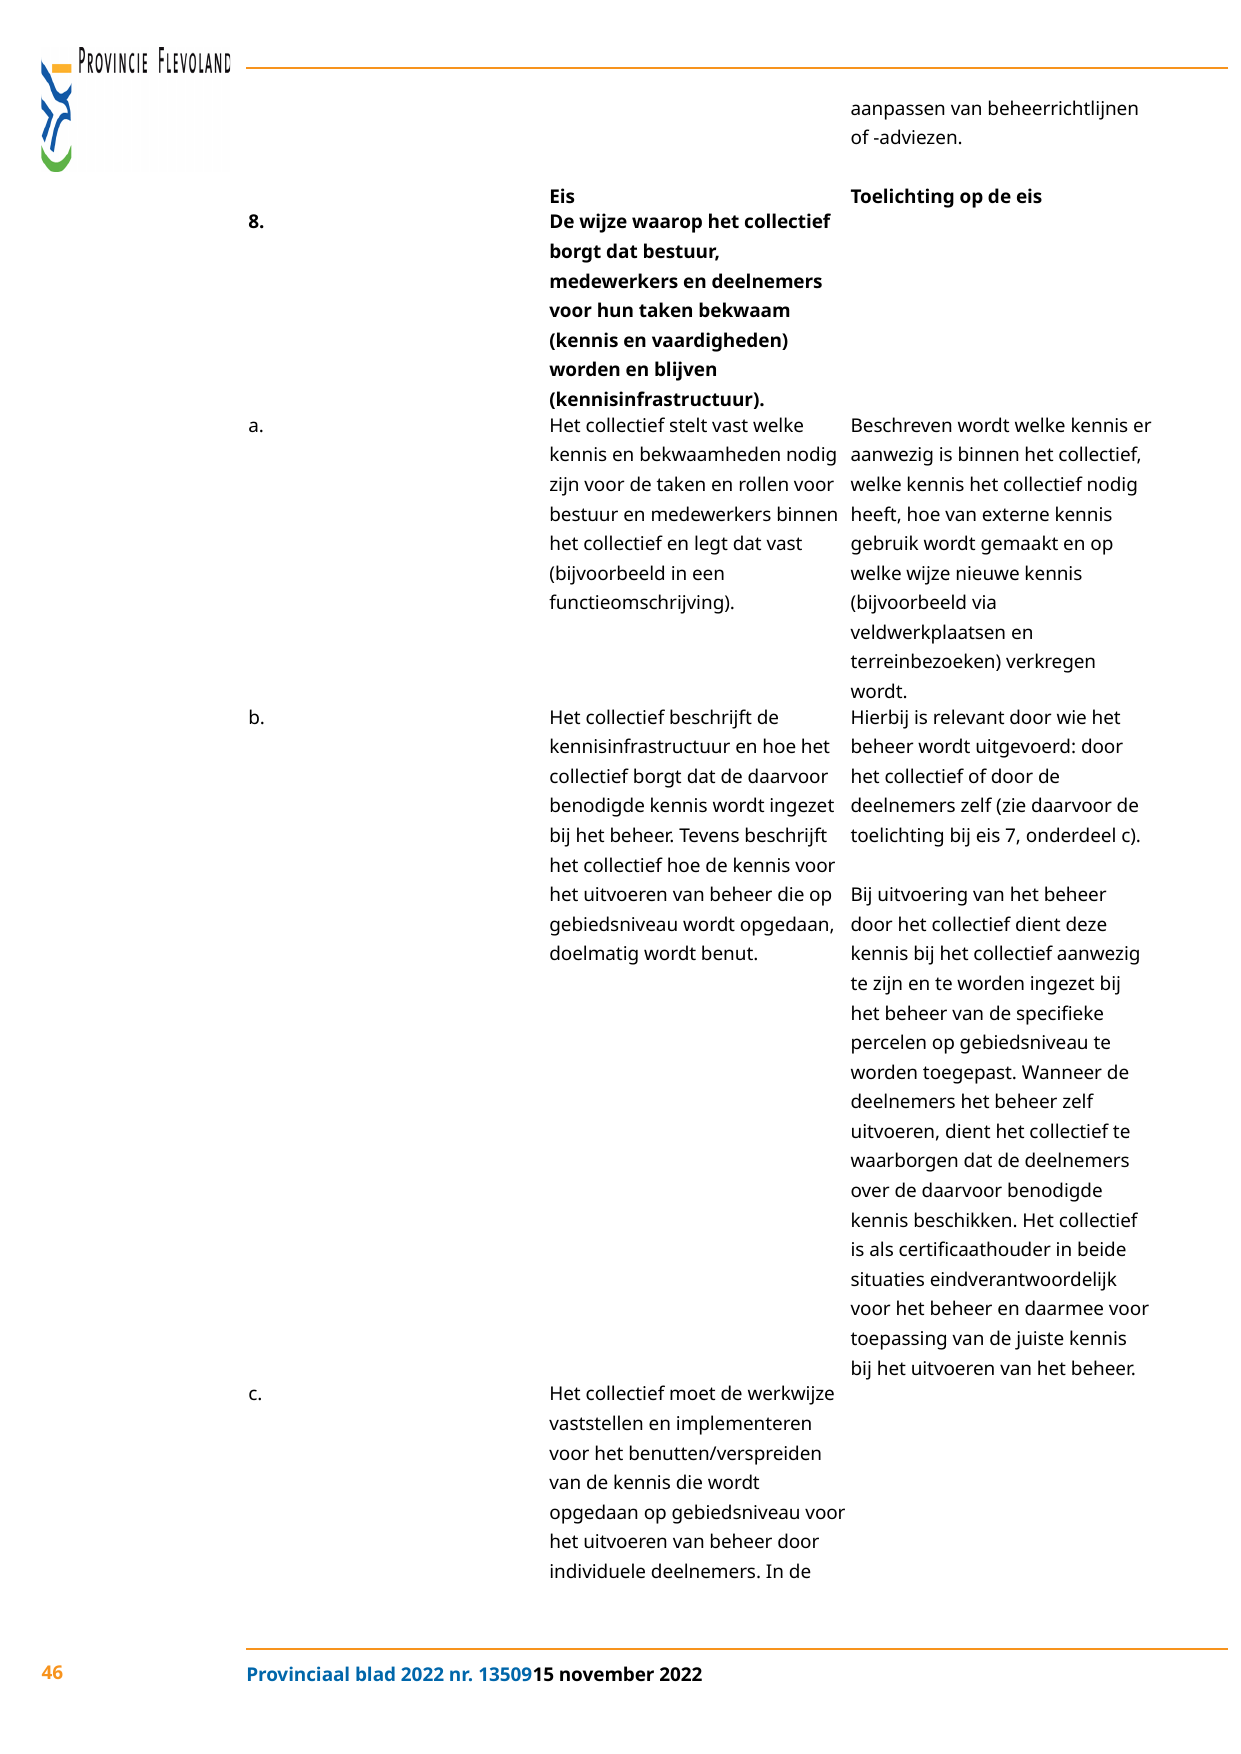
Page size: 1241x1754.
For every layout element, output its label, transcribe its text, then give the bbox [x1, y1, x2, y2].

table_header [248, 183, 549, 209]
table_cell Hierbij is relevant door wie het beheer wordt uitgevoerd: door het collectief of door de deelnemers zelf (zie daarvoor de toelichting bij eis 7, onderdeel c). Bij uitvoering van het beheer door het collectief dient deze kennis bij het collectief aanwezig te zijn en te worden ingezet bij het beheer van de specifieke percelen op gebiedsniveau te worden toegepast. Wanneer de deelnemers het beheer zelf uitvoeren, dient het collectief te waarborgen dat de deelnemers over de daarvoor benodigde kennis beschikken. Het collectief is als certificaathouder in beide situaties eindverantwoordelijk voor het beheer en daarmee voor toepassing van de juiste kennis bij het uitvoeren van het beheer. [850, 704, 1152, 1381]
table_cell Het collectief stelt vast welke kennis en bekwaamheden nodig zijn voor de taken en rollen voor bestuur en medewerkers binnen het collectief en legt dat vast (bijvoorbeeld in een functieomschrijving). [549, 412, 850, 704]
table_cell Beschreven wordt welke kennis er aanwezig is binnen het collectief, welke kennis het collectief nodig heeft, hoe van externe kennis gebruik wordt gemaakt en op welke wijze nieuwe kennis (bijvoorbeeld via veldwerkplaatsen en terreinbezoeken) verkregen wordt. [850, 412, 1152, 704]
table_header Toelichting op de eis [850, 183, 1152, 209]
table_cell [850, 1381, 1152, 1584]
table_cell [850, 209, 1152, 412]
picture [41, 47, 231, 172]
table_cell Het collectief moet de werkwijze vaststellen en implementeren voor het benutten/verspreiden van de kennis die wordt opgedaan op gebiedsniveau voor het uitvoeren van beheer door individuele deelnemers. In de [549, 1381, 850, 1584]
table_header Eis [549, 183, 850, 209]
table_cell c. [248, 1381, 549, 1584]
table_cell [549, 95, 850, 150]
table_cell 8. [248, 209, 549, 412]
table_cell aanpassen van beheerrichtlijnen of -adviezen. [850, 95, 1152, 150]
table_cell De wijze waarop het collectief borgt dat bestuur, medewerkers en deelnemers voor hun taken bekwaam (kennis en vaardigheden) worden en blijven (kennisinfrastructuur). [549, 209, 850, 412]
table_cell Het collectief beschrijft de kennisinfrastructuur en hoe het collectief borgt dat de daarvoor benodigde kennis wordt ingezet bij het beheer. Tevens beschrijft het collectief hoe de kennis voor het uitvoeren van beheer die op gebiedsniveau wordt opgedaan, doelmatig wordt benut. [549, 704, 850, 1381]
table_cell b. [248, 704, 549, 1381]
table_cell [248, 95, 549, 150]
table_cell a. [248, 412, 549, 704]
